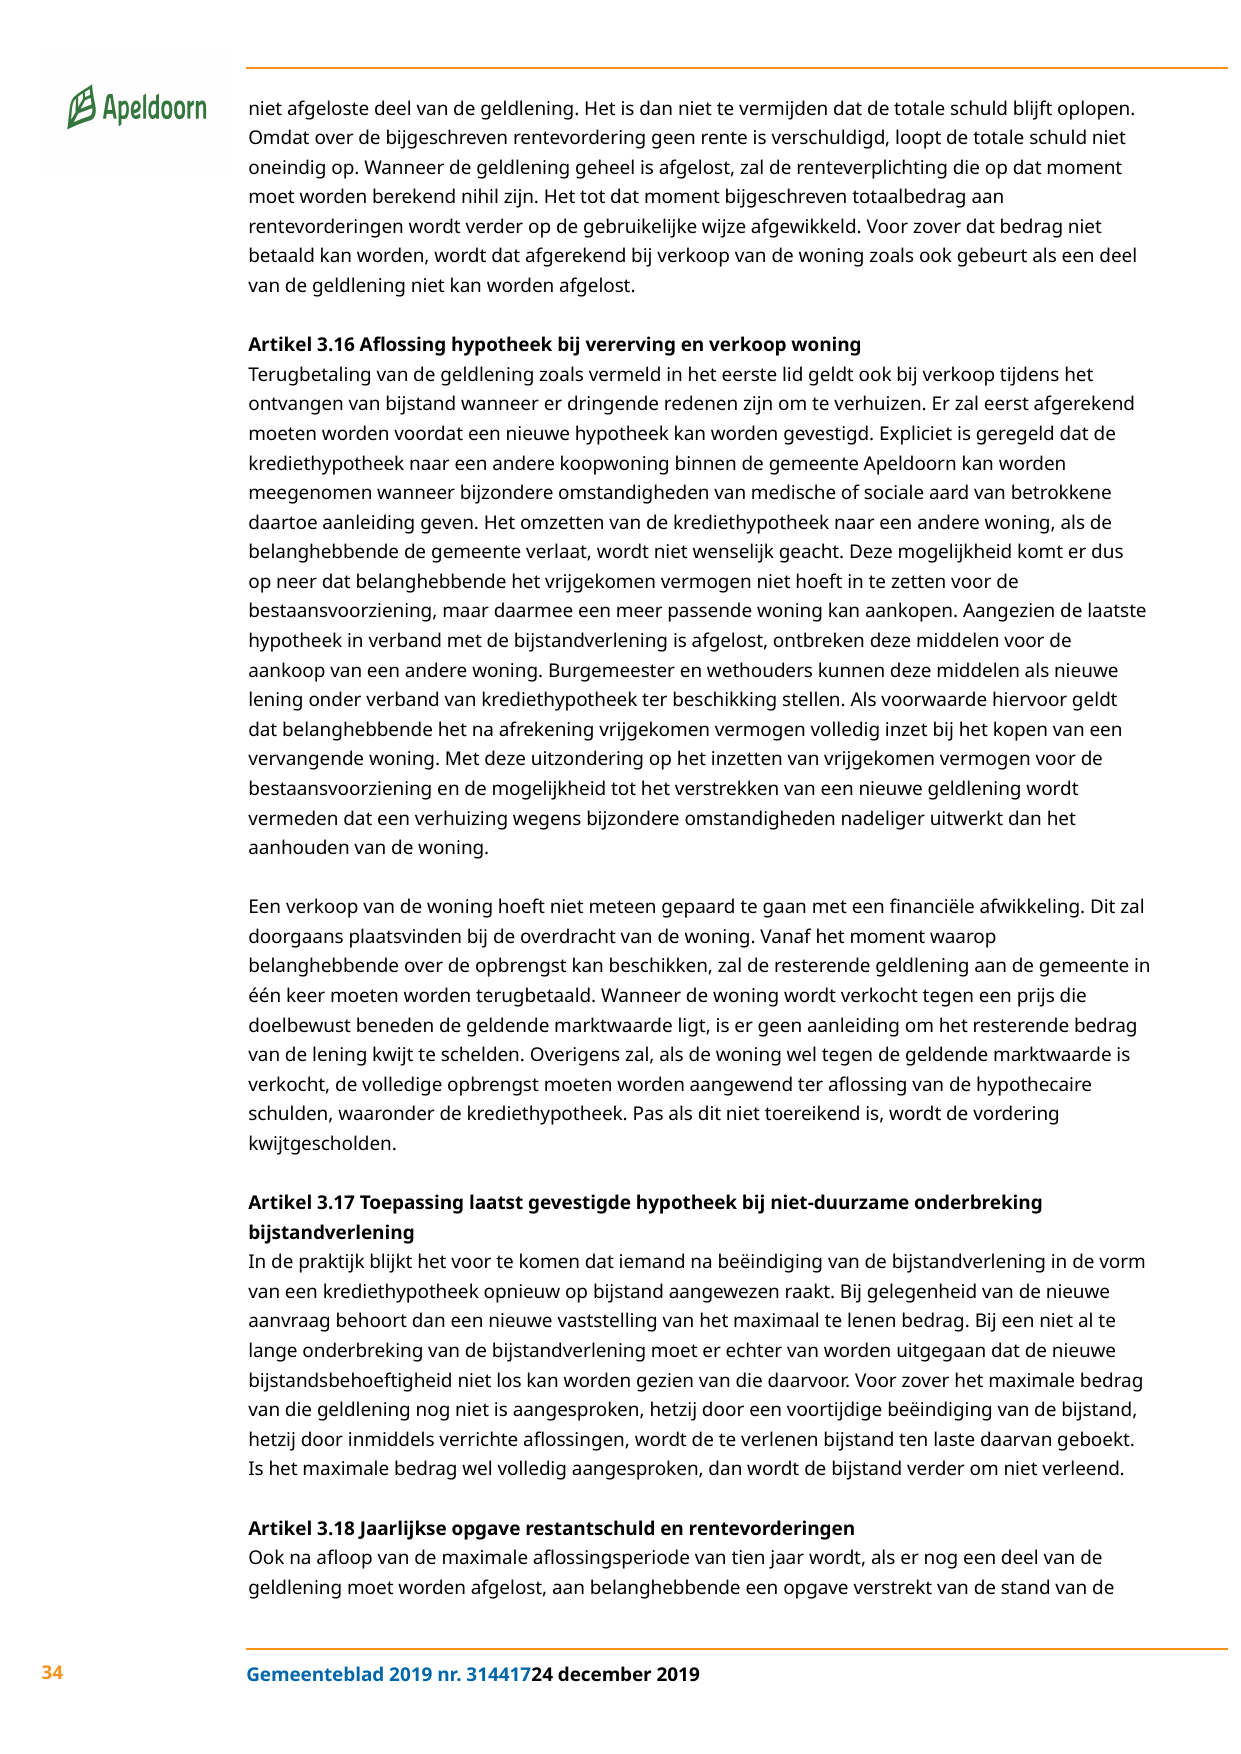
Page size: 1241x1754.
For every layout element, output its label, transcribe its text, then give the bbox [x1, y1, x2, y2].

text Terugbetaling van de geldlening zoals vermeld in het eerste lid geldt ook bij verkoop tijdens het ontvangen van bijstand wanneer er dringende redenen zijn om te verhuizen. Er zal eerst afgerekend moeten worden voordat een nieuwe hypotheek kan worden gevestigd. Expliciet is geregeld dat de krediethypotheek naar een andere koopwoning binnen de gemeente Apeldoorn kan worden meegenomen wanneer bijzondere omstandigheden van medische of sociale aard van betrokkene daartoe aanleiding geven. Het omzetten van de krediethypotheek naar een andere woning, als de belanghebbende de gemeente verlaat, wordt niet wenselijk geacht. Deze mogelijkheid komt er dus op neer dat belanghebbende het vrijgekomen vermogen niet hoeft in te zetten voor de bestaansvoorziening, maar daarmee een meer passende woning kan aankopen. Aangezien de laatste hypotheek in verband met de bijstandverlening is afgelost, ontbreken deze middelen voor de aankoop van een andere woning. Burgemeester en wethouders kunnen deze middelen als nieuwe lening onder verband van krediethypotheek ter beschikking stellen. Als voorwaarde hiervoor geldt dat belanghebbende het na afrekening vrijgekomen vermogen volledig inzet bij het kopen van een vervangende woning. Met deze uitzondering op het inzetten van vrijgekomen vermogen voor de bestaansvoorziening en de mogelijkheid tot het verstrekken van een nieuwe geldlening wordt vermeden dat een verhuizing wegens bijzondere omstandigheden nadeliger uitwerkt dan het aanhouden van de woning. [248, 361, 1152, 860]
text Ook na afloop van de maximale aflossingsperiode van tien jaar wordt, als er nog een deel van de geldlening moet worden afgelost, aan belanghebbende een opgave verstrekt van de stand van de [248, 1544, 1152, 1600]
text Een verkoop van de woning hoeft niet meteen gepaard te gaan met een financiële afwikkeling. Dit zal doorgaans plaatsvinden bij de overdracht van de woning. Vanaf het moment waarop belanghebbende over de opbrengst kan beschikken, zal de resterende geldlening aan de gemeente in één keer moeten worden terugbetaald. Wanneer de woning wordt verkocht tegen een prijs die doelbewust beneden de geldende marktwaarde ligt, is er geen aanleiding om het resterende bedrag van de lening kwijt te schelden. Overigens zal, als de woning wel tegen de geldende marktwaarde is verkocht, de volledige opbrengst moeten worden aangewend ter aflossing van de hypothecaire schulden, waaronder de krediethypotheek. Pas als dit niet toereikend is, wordt de vordering kwijtgescholden. [248, 893, 1152, 1156]
text Artikel 3.16 Aflossing hypotheek bij vererving en verkoop woning [248, 331, 1152, 357]
text niet afgeloste deel van de geldlening. Het is dan niet te vermijden dat de totale schuld blijft oplopen. Omdat over de bijgeschreven rentevordering geen rente is verschuldigd, loopt de totale schuld niet oneindig op. Wanneer de geldlening geheel is afgelost, zal de renteverplichting die op dat moment moet worden berekend nihil zijn. Het tot dat moment bijgeschreven totaalbedrag aan rentevorderingen wordt verder op de gebruikelijke wijze afgewikkeld. Voor zover dat bedrag niet betaald kan worden, wordt dat afgerekend bij verkoop van de woning zoals ook gebeurt als een deel van de geldlening niet kan worden afgelost. [248, 95, 1152, 298]
picture [41, 47, 231, 172]
text Artikel 3.17 Toepassing laatst gevestigde hypotheek bij niet-duurzame onderbreking bijstandverlening [248, 1189, 1152, 1245]
text Artikel 3.18 Jaarlijkse opgave restantschuld en rentevorderingen [248, 1515, 1152, 1541]
text In de praktijk blijkt het voor te komen dat iemand na beëindiging van de bijstandverlening in de vorm van een krediethypotheek opnieuw op bijstand aangewezen raakt. Bij gelegenheid van de nieuwe aanvraag behoort dan een nieuwe vaststelling van het maximaal te lenen bedrag. Bij een niet al te lange onderbreking van de bijstandverlening moet er echter van worden uitgegaan dat de nieuwe bijstandsbehoeftigheid niet los kan worden gezien van die daarvoor. Voor zover het maximale bedrag van die geldlening nog niet is aangesproken, hetzij door een voortijdige beëindiging van de bijstand, hetzij door inmiddels verrichte aflossingen, wordt de te verlenen bijstand ten laste daarvan geboekt. Is het maximale bedrag wel volledig aangesproken, dan wordt de bijstand verder om niet verleend. [248, 1248, 1152, 1481]
